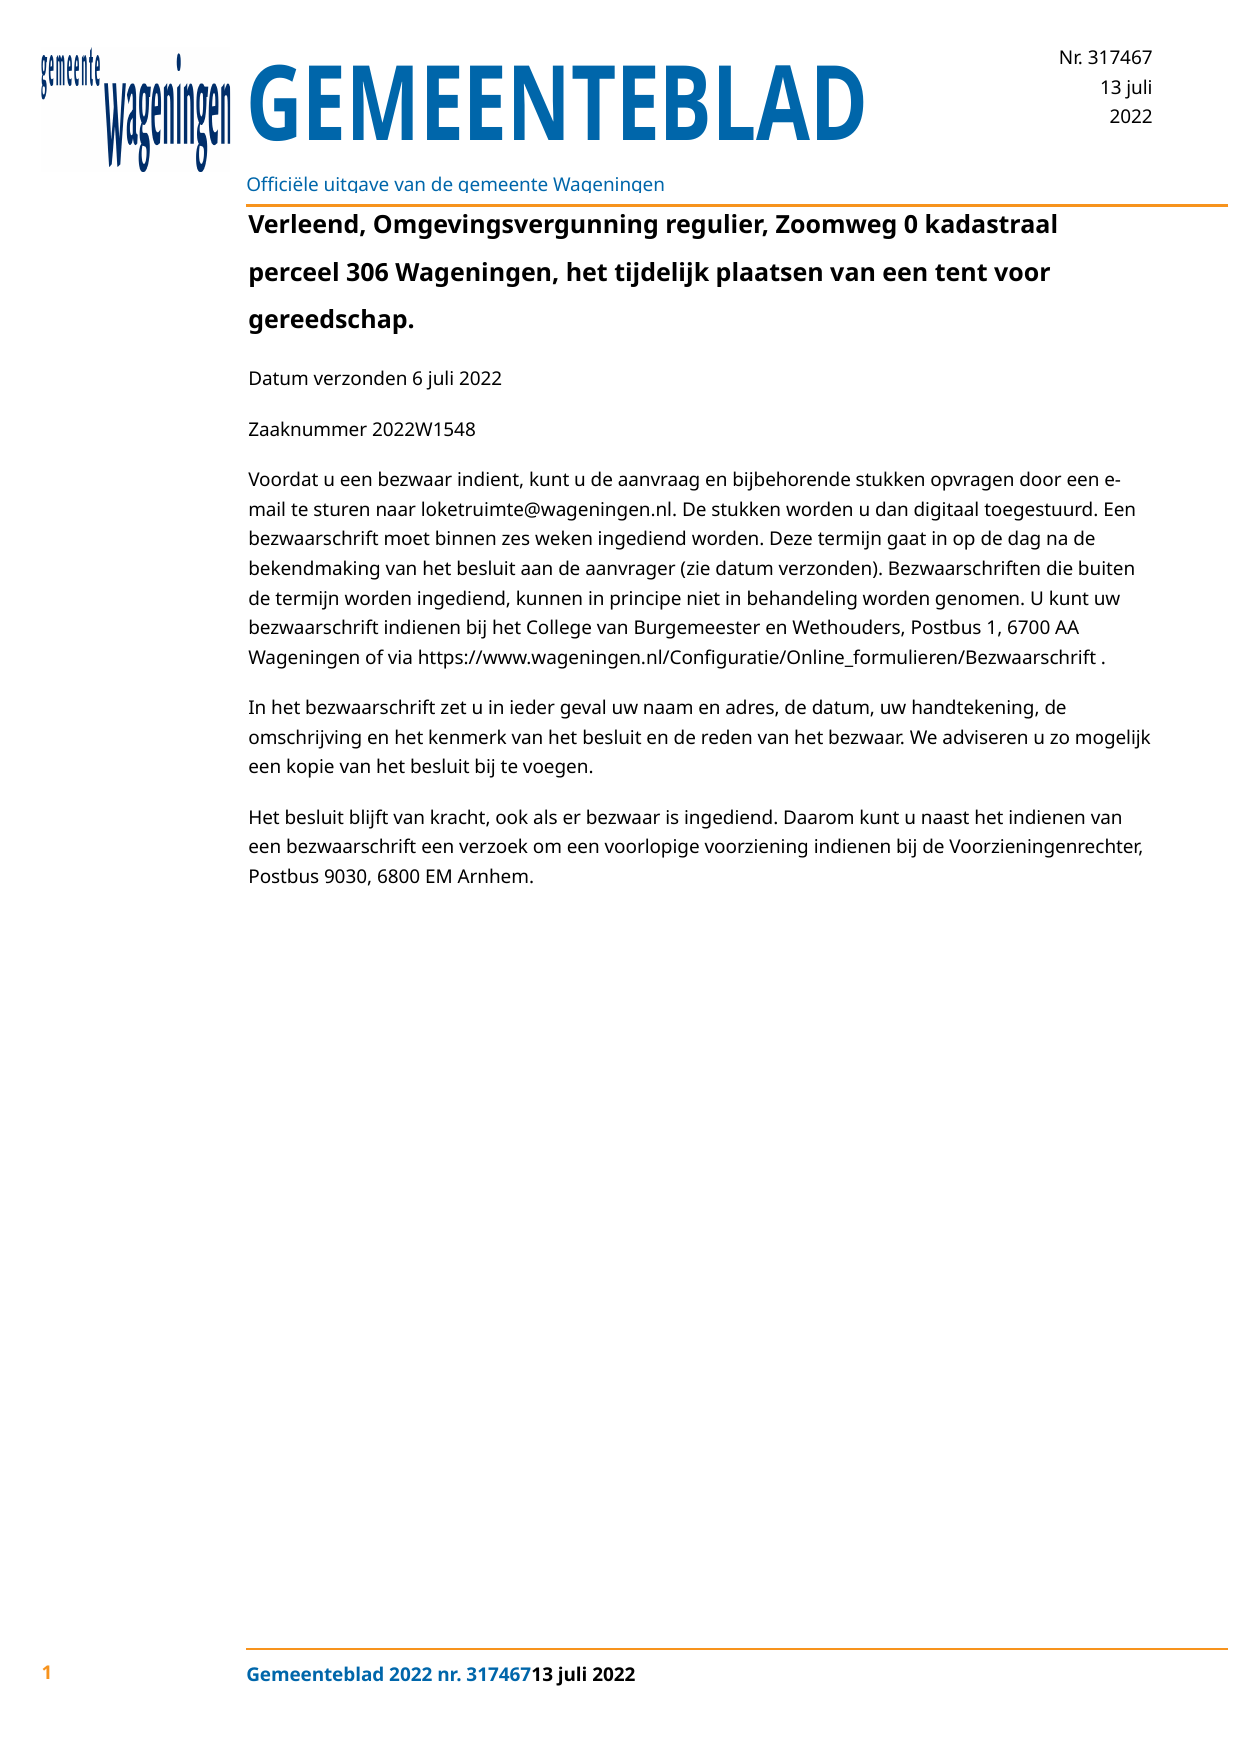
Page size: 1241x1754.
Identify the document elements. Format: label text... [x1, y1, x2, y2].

text In het bezwaarschrift zet u in ieder geval uw naam en adres, de datum, uw handtekening, de omschrijving en het kenmerk van het besluit en de reden van het bezwaar. We adviseren u zo mogelijk een kopie van het besluit bij te voegen. [248, 694, 1152, 779]
text Datum verzonden 6 juli 2022 [248, 366, 1152, 391]
text Voordat u een bezwaar indient, kunt u de aanvraag en bijbehorende stukken opvragen door een e-mail te sturen naar loketruimte@wageningen.nl. De stukken worden u dan digitaal toegestuurd. Een bezwaarschrift moet binnen zes weken ingediend worden. Deze termijn gaat in op de dag na de bekendmaking van het besluit aan de aanvrager (zie datum verzonden). Bezwaarschriften die buiten de termijn worden ingediend, kunnen in principe niet in behandeling worden genomen. U kunt uw bezwaarschrift indienen bij het College van Burgemeester en Wethouders, Postbus 1, 6700 AA Wageningen of via https://www.wageningen.nl/Configuratie/Online_formulieren/Bezwaarschrift . [248, 466, 1152, 669]
text Het besluit blijft van kracht, ook als er bezwaar is ingediend. Daarom kunt u naast het indienen van een bezwaarschrift een verzoek om een voorlopige voorziening indienen bij de Voorzieningenrechter, Postbus 9030, 6800 EM Arnhem. [248, 804, 1152, 889]
text Zaaknummer 2022W1548 [248, 416, 1152, 442]
picture [41, 47, 231, 172]
text Verleend, Omgevingsvergunning regulier, Zoomweg 0 kadastraal perceel 306 Wageningen, het tijdelijk plaatsen van een tent voor gereedschap. [248, 207, 1152, 336]
